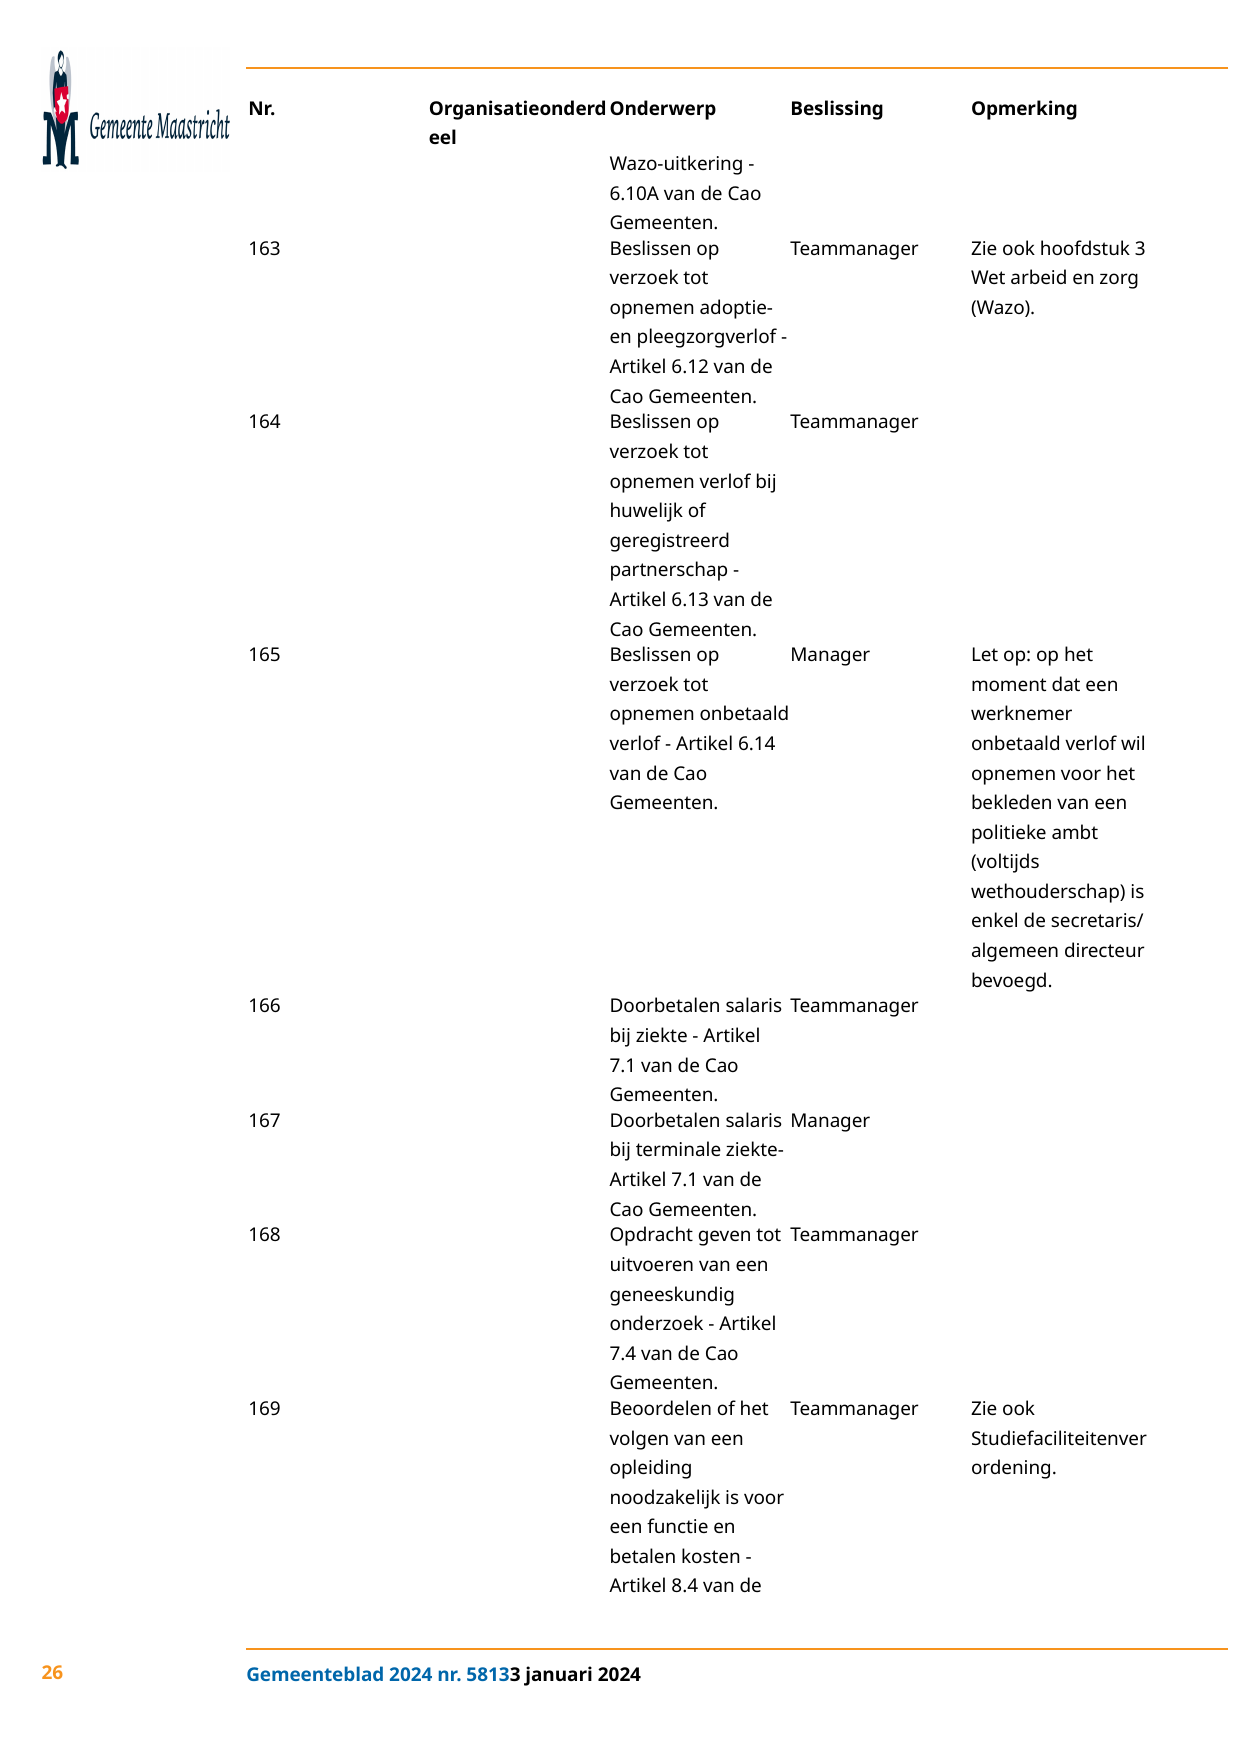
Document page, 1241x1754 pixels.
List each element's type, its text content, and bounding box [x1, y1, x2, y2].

picture [41, 47, 231, 172]
table_cell Opdracht geven tot uitvoeren van een geneeskundig onderzoek - Artikel 7.4 van de Cao Gemeenten. [609, 1222, 790, 1395]
table_cell Manager [790, 1107, 971, 1222]
table_cell [429, 235, 609, 409]
table_cell Beslissen op verzoek tot opnemen adoptie- en pleegzorgverlof - Artikel 6.12 van de Cao Gemeenten. [609, 235, 790, 409]
table_header Nr. [248, 95, 429, 150]
table_cell Zie ook Studiefaciliteitenverordening. [971, 1395, 1152, 1598]
table_cell Teammanager [790, 1395, 971, 1598]
table_cell Wazo-uitkering - 6.10A van de Cao Gemeenten. [609, 150, 790, 235]
table_cell [429, 150, 609, 235]
table_cell Doorbetalen salaris bij terminale ziekte- Artikel 7.1 van de Cao Gemeenten. [609, 1107, 790, 1222]
table_cell 167 [248, 1107, 429, 1222]
table_header Onderwerp [609, 95, 790, 150]
table_header Opmerking [971, 95, 1152, 150]
table_cell Manager [790, 641, 971, 993]
table_cell [429, 1395, 609, 1598]
table_cell [971, 1222, 1152, 1395]
table_cell Beslissen op verzoek tot opnemen onbetaald verlof - Artikel 6.14 van de Cao Gemeenten. [609, 641, 790, 993]
table_header Beslissing [790, 95, 971, 150]
table_cell 169 [248, 1395, 429, 1598]
table_cell Teammanager [790, 993, 971, 1107]
table_cell Teammanager [790, 1222, 971, 1395]
table_cell 168 [248, 1222, 429, 1395]
table_cell 164 [248, 409, 429, 641]
table_cell [429, 641, 609, 993]
table_header Organisatieonderdeel [429, 95, 609, 150]
table_cell [790, 150, 971, 235]
table_cell [429, 1222, 609, 1395]
table_cell Zie ook hoofdstuk 3 Wet arbeid en zorg (Wazo). [971, 235, 1152, 409]
table_cell Teammanager [790, 409, 971, 641]
table_cell [971, 993, 1152, 1107]
table_cell [429, 409, 609, 641]
table_cell [971, 409, 1152, 641]
table_cell Teammanager [790, 235, 971, 409]
table_cell 166 [248, 993, 429, 1107]
table_cell 165 [248, 641, 429, 993]
table_cell [429, 993, 609, 1107]
table_cell [971, 1107, 1152, 1222]
table_cell Let op: op het moment dat een werknemer onbetaald verlof wil opnemen voor het bekleden van een politieke ambt (voltijds wethouderschap) is enkel de secretaris/ algemeen directeur bevoegd. [971, 641, 1152, 993]
table_cell Doorbetalen salaris bij ziekte - Artikel 7.1 van de Cao Gemeenten. [609, 993, 790, 1107]
table_cell [429, 1107, 609, 1222]
table_cell Beslissen op verzoek tot opnemen verlof bij huwelijk of geregistreerd partnerschap - Artikel 6.13 van de Cao Gemeenten. [609, 409, 790, 641]
table_cell [971, 150, 1152, 235]
table_cell [248, 150, 429, 235]
table_cell 163 [248, 235, 429, 409]
table_cell Beoordelen of het volgen van een opleiding noodzakelijk is voor een functie en betalen kosten - Artikel 8.4 van de [609, 1395, 790, 1598]
